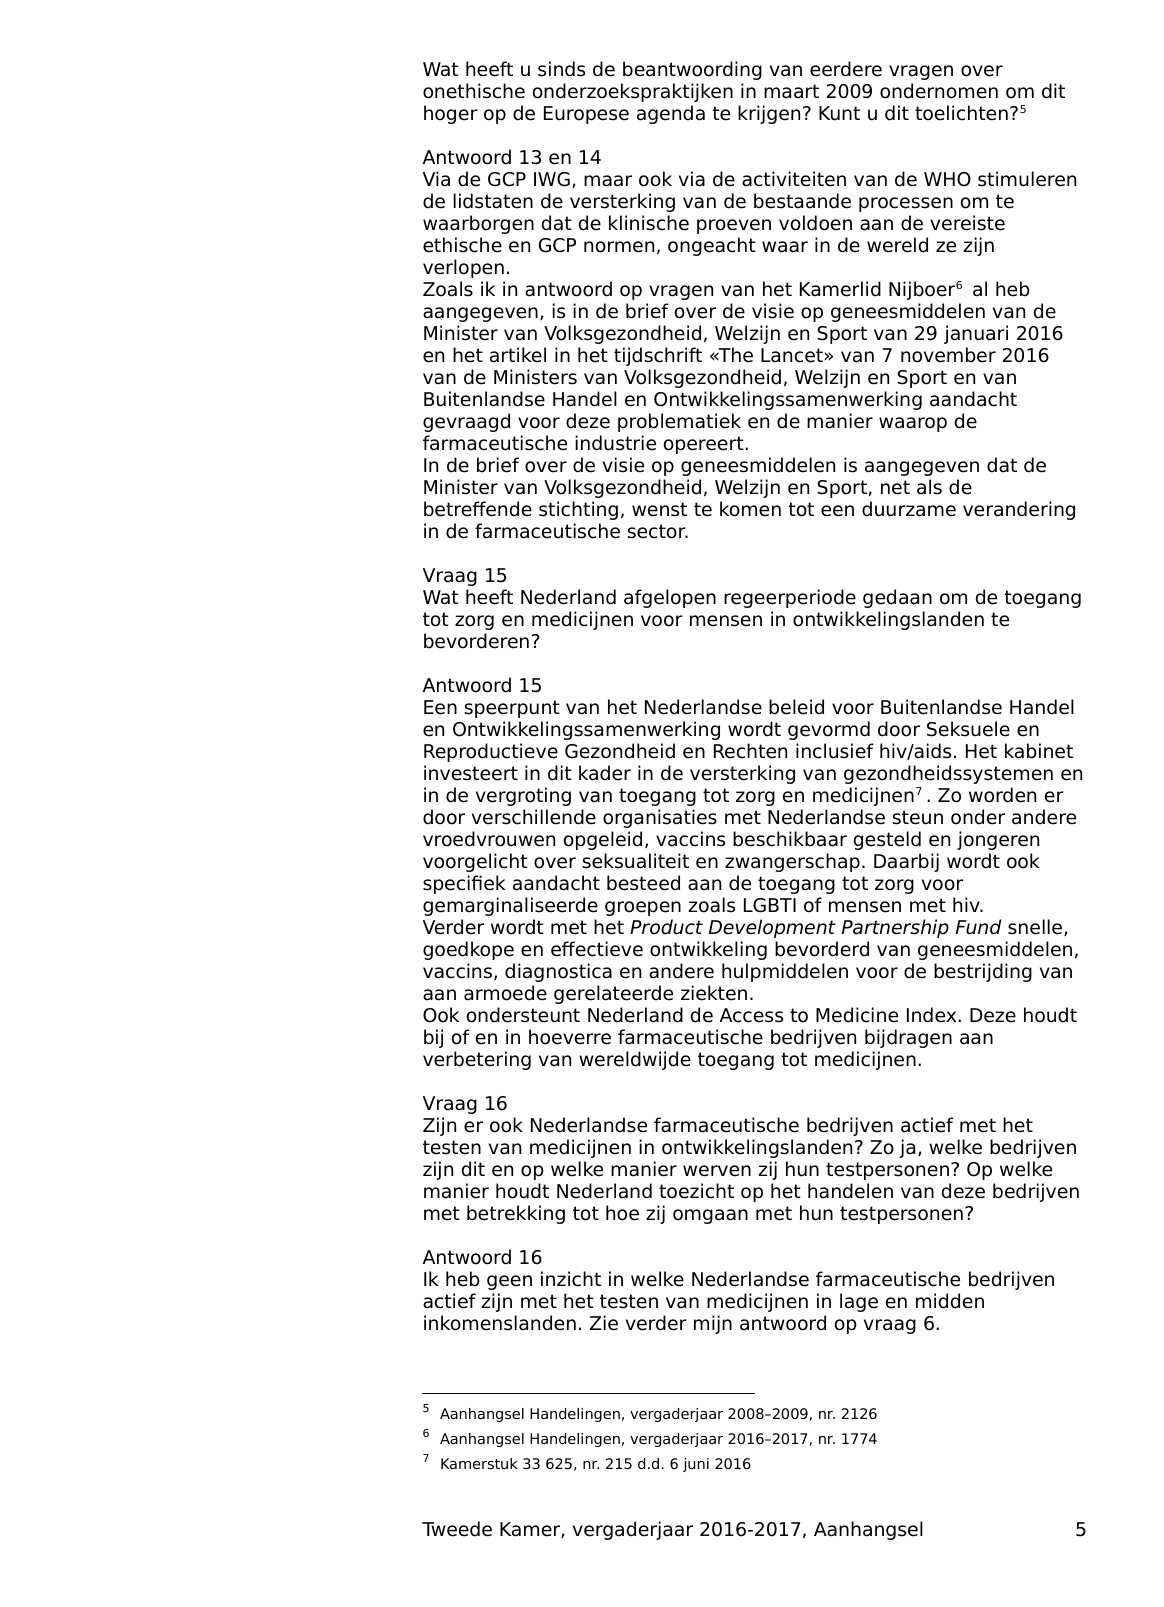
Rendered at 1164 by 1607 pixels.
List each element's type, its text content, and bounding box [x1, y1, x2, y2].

text Kamerstuk 33 625, nr. 215 d.d. 6 juni 2016 [422, 1452, 1087, 1474]
text Verder wordt met het Product Development Partnership Fund snelle, goedkope en effectieve ontwikkeling bevorderd van geneesmiddelen, vaccins, diagnostica en andere hulpmiddelen voor de bestrijding van aan armoede gerelateerde ziekten. [422, 917, 1087, 1005]
text Antwoord 13 en 14 [422, 147, 1087, 169]
text Wat heeft Nederland afgelopen regeerperiode gedaan om de toegang tot zorg en medicijnen voor mensen in ontwikkelingslanden te bevorderen? [422, 587, 1087, 653]
text Antwoord 15 [422, 675, 1087, 697]
text Wat heeft u sinds de beantwoording van eerdere vragen over onethische onderzoekspraktijken in maart 2009 ondernomen om dit hoger op de Europese agenda te krijgen? Kunt u dit toelichten? [422, 59, 1087, 125]
text Een speerpunt van het Nederlandse beleid voor Buitenlandse Handel en Ontwikkelingssamenwerking wordt gevormd door Seksuele en Reproductieve Gezondheid en Rechten inclusief hiv/aids. Het kabinet investeert in dit kader in de versterking van gezondheidssystemen en in de vergroting van toegang tot zorg en medicijnen. Zo worden er door verschillende organisaties met Nederlandse steun onder andere vroedvrouwen opgeleid, vaccins beschikbaar gesteld en jongeren voorgelicht over seksualiteit en zwangerschap. Daarbij wordt ook specifiek aandacht besteed aan de toegang tot zorg voor gemarginaliseerde groepen zoals LGBTI of mensen met hiv. [422, 697, 1087, 917]
text Antwoord 16 [422, 1247, 1087, 1269]
text Zijn er ook Nederlandse farmaceutische bedrijven actief met het testen van medicijnen in ontwikkelingslanden? Zo ja, welke bedrijven zijn dit en op welke manier werven zij hun testpersonen? Op welke manier houdt Nederland toezicht op het handelen van deze bedrijven met betrekking tot hoe zij omgaan met hun testpersonen? [422, 1115, 1087, 1225]
text In de brief over de visie op geneesmiddelen is aangegeven dat de Minister van Volksgezondheid, Welzijn en Sport, net als de betreffende stichting, wenst te komen tot een duurzame verandering in de farmaceutische sector. [422, 455, 1087, 543]
text Vraag 16 [422, 1093, 1087, 1115]
text Zoals ik in antwoord op vragen van het Kamerlid Nijboer al heb aangegeven, is in de brief over de visie op geneesmiddelen van de Minister van Volksgezondheid, Welzijn en Sport van 29 januari 2016 en het artikel in het tijdschrift «The Lancet» van 7 november 2016 van de Ministers van Volksgezondheid, Welzijn en Sport en van Buitenlandse Handel en Ontwikkelingssamenwerking aandacht gevraagd voor deze problematiek en de manier waarop de farmaceutische industrie opereert. [422, 279, 1087, 455]
text Ik heb geen inzicht in welke Nederlandse farmaceutische bedrijven actief zijn met het testen van medicijnen in lage en midden inkomenslanden. Zie verder mijn antwoord op vraag 6. [422, 1269, 1087, 1335]
text Via de GCP IWG, maar ook via de activiteiten van de WHO stimuleren de lidstaten de versterking van de bestaande processen om te waarborgen dat de klinische proeven voldoen aan de vereiste ethische en GCP normen, ongeacht waar in de wereld ze zijn verlopen. [422, 169, 1087, 279]
text Vraag 15 [422, 565, 1087, 587]
text Ook ondersteunt Nederland de Access to Medicine Index. Deze houdt bij of en in hoeverre farmaceutische bedrijven bijdragen aan verbetering van wereldwijde toegang tot medicijnen. [422, 1005, 1087, 1071]
text Aanhangsel Handelingen, vergaderjaar 2008–2009, nr. 2126 [422, 1402, 1087, 1424]
text Aanhangsel Handelingen, vergaderjaar 2016–2017, nr. 1774 [422, 1427, 1087, 1449]
